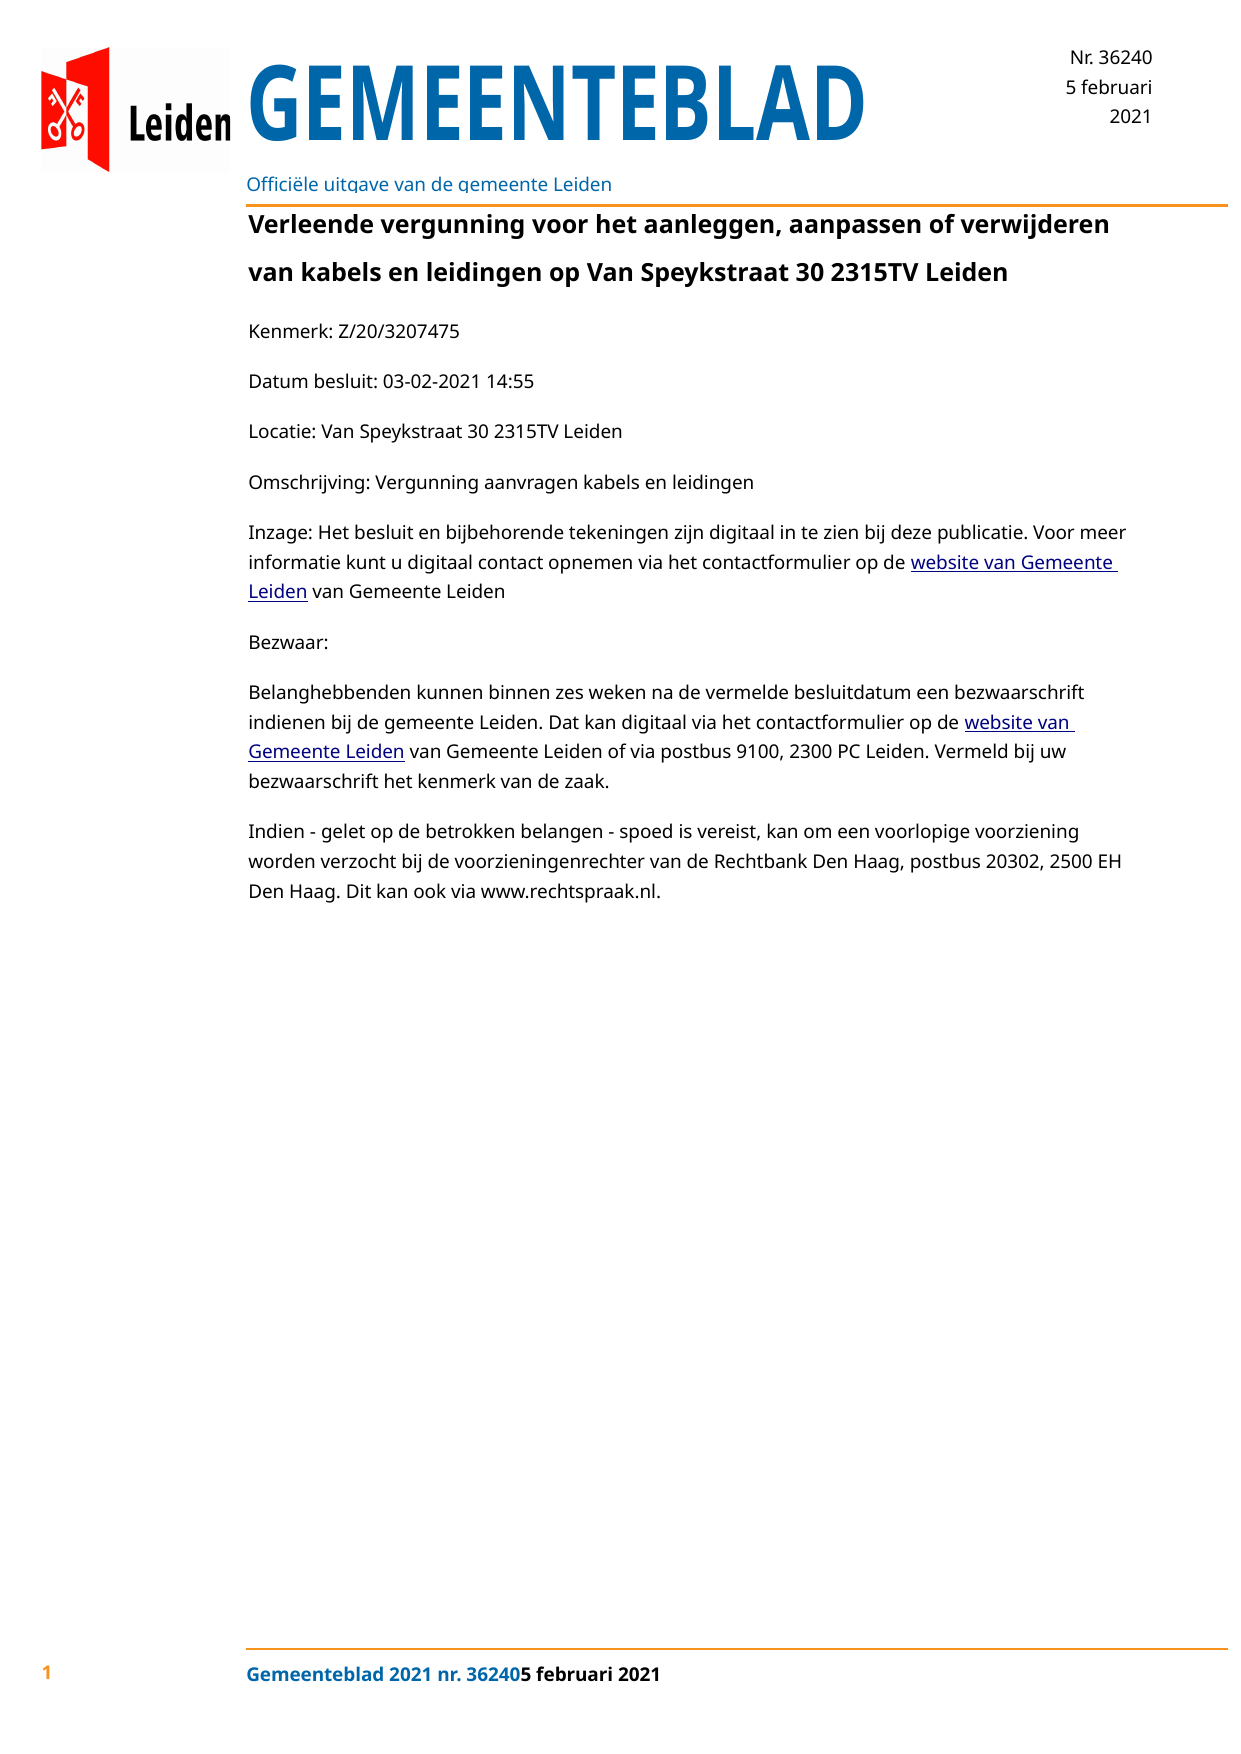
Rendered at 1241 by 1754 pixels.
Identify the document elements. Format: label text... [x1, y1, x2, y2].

text Omschrijving: Vergunning aanvragen kabels en leidingen [248, 469, 1152, 495]
text Verleende vergunning voor het aanleggen, aanpassen of verwijderen van kabels en leidingen op Van Speykstraat 30 2315TV Leiden [248, 207, 1152, 288]
text Bezwaar: [248, 629, 1152, 655]
text Indien - gelet op de betrokken belangen - spoed is vereist, kan om een voorlopige voorziening worden verzocht bij de voorzieningenrechter van de Rechtbank Den Haag, postbus 20302, 2500 EH Den Haag. Dit kan ook via www.rechtspraak.nl. [248, 819, 1152, 904]
text Belanghebbenden kunnen binnen zes weken na de vermelde besluitdatum een bezwaarschrift indienen bij de gemeente Leiden. Dat kan digitaal via het contactformulier op de website van Gemeente Leiden van Gemeente Leiden of via postbus 9100, 2300 PC Leiden. Vermeld bij uw bezwaarschrift het kenmerk van de zaak. [248, 679, 1152, 794]
text Inzage: Het besluit en bijbehorende tekeningen zijn digitaal in te zien bij deze publicatie. Voor meer informatie kunt u digitaal contact opnemen via het contactformulier op de website van Gemeente Leiden van Gemeente Leiden [248, 519, 1152, 604]
text Datum besluit: 03-02-2021 14:55 [248, 368, 1152, 394]
text Locatie: Van Speykstraat 30 2315TV Leiden [248, 419, 1152, 444]
text Kenmerk: Z/20/3207475 [248, 318, 1152, 344]
picture [41, 47, 231, 172]
